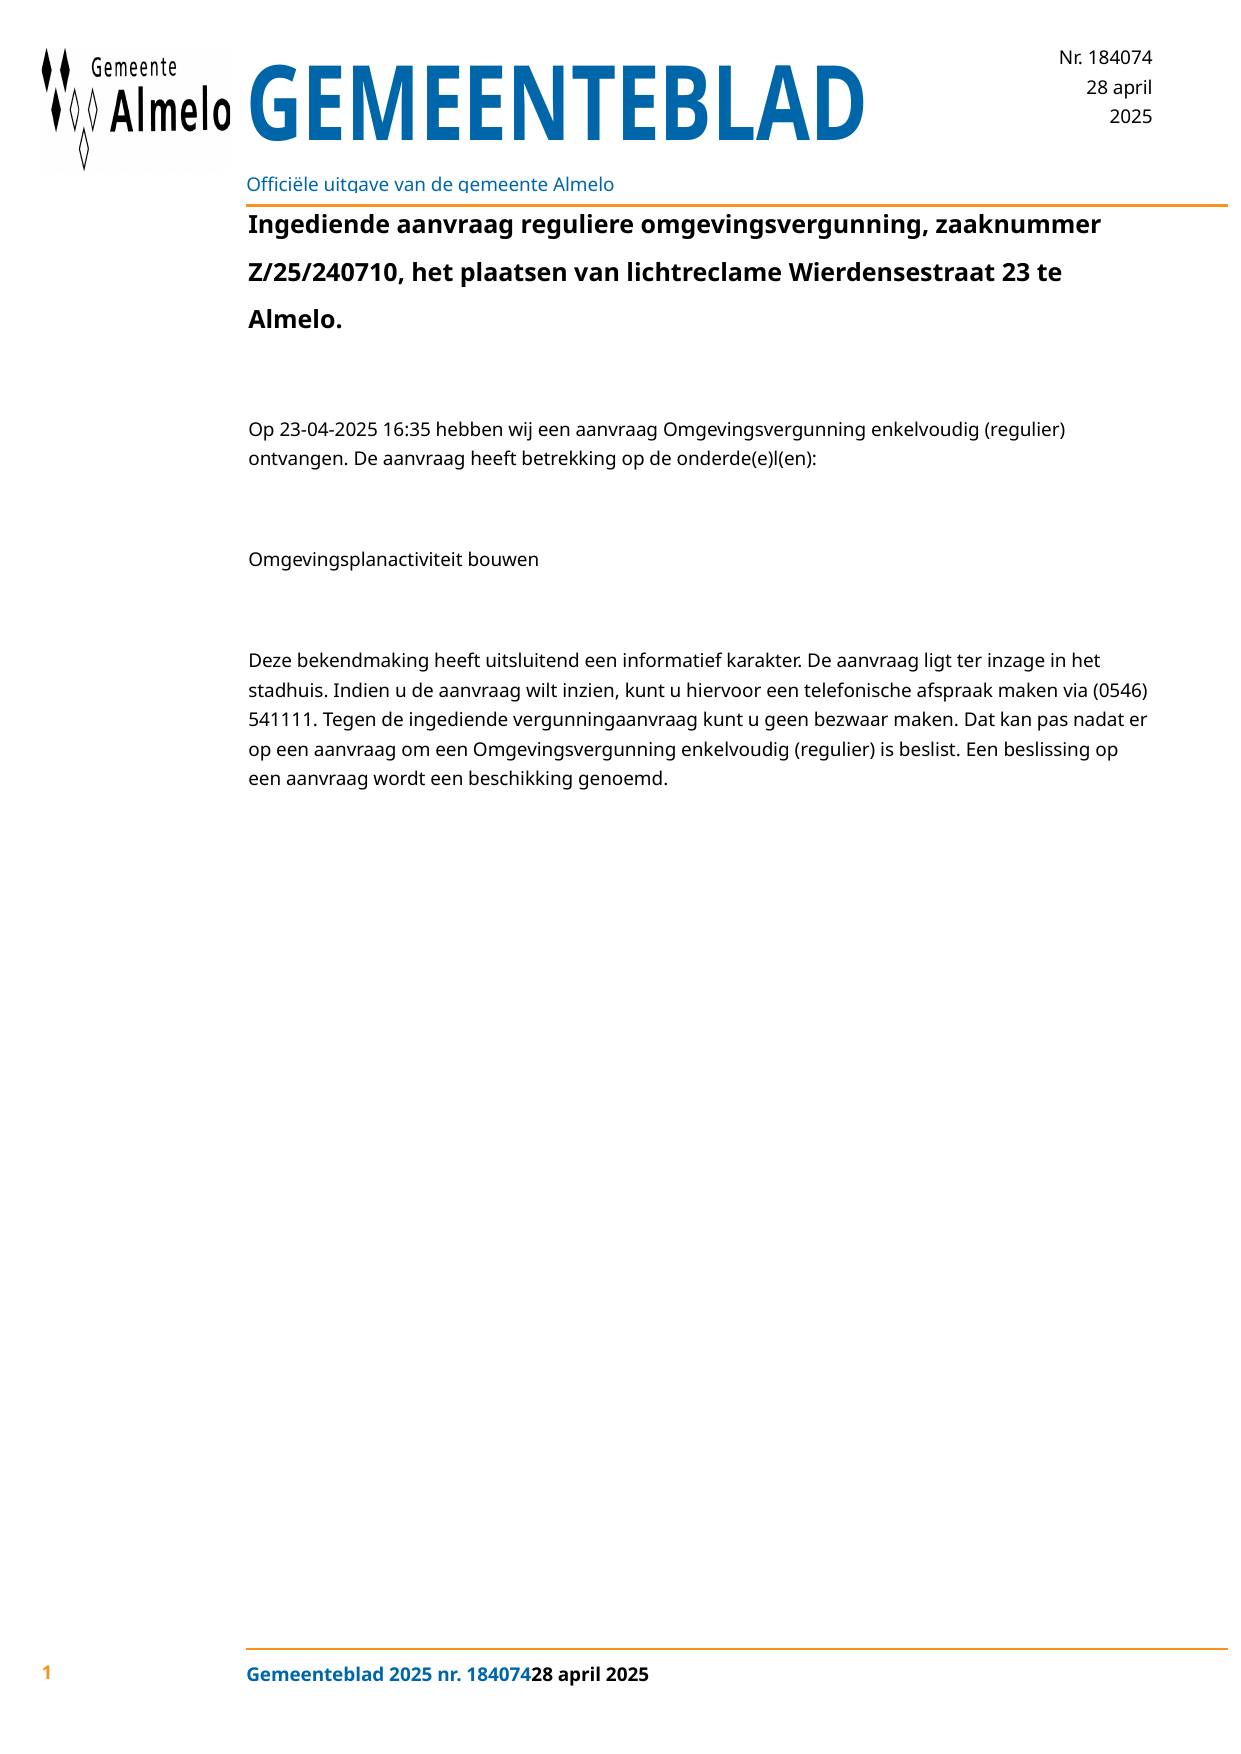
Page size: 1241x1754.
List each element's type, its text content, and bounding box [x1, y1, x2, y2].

picture [41, 47, 231, 172]
text Omgevingsplanactiviteit bouwen [248, 546, 1152, 572]
text Op 23-04-2025 16:35 hebben wij een aanvraag Omgevingsvergunning enkelvoudig (regulier) ontvangen. De aanvraag heeft betrekking op de onderde(e)l(en): [248, 416, 1152, 471]
text Deze bekendmaking heeft uitsluitend een informatief karakter. De aanvraag ligt ter inzage in het stadhuis. Indien u de aanvraag wilt inzien, kunt u hiervoor een telefonische afspraak maken via (0546) 541111. Tegen de ingediende vergunningaanvraag kunt u geen bezwaar maken. Dat kan pas nadat er op een aanvraag om een Omgevingsvergunning enkelvoudig (regulier) is beslist. Een beslissing op een aanvraag wordt een beschikking genoemd. [248, 647, 1152, 791]
text Ingediende aanvraag reguliere omgevingsvergunning, zaaknummer Z/25/240710, het plaatsen van lichtreclame Wierdensestraat 23 te Almelo. [248, 207, 1152, 336]
